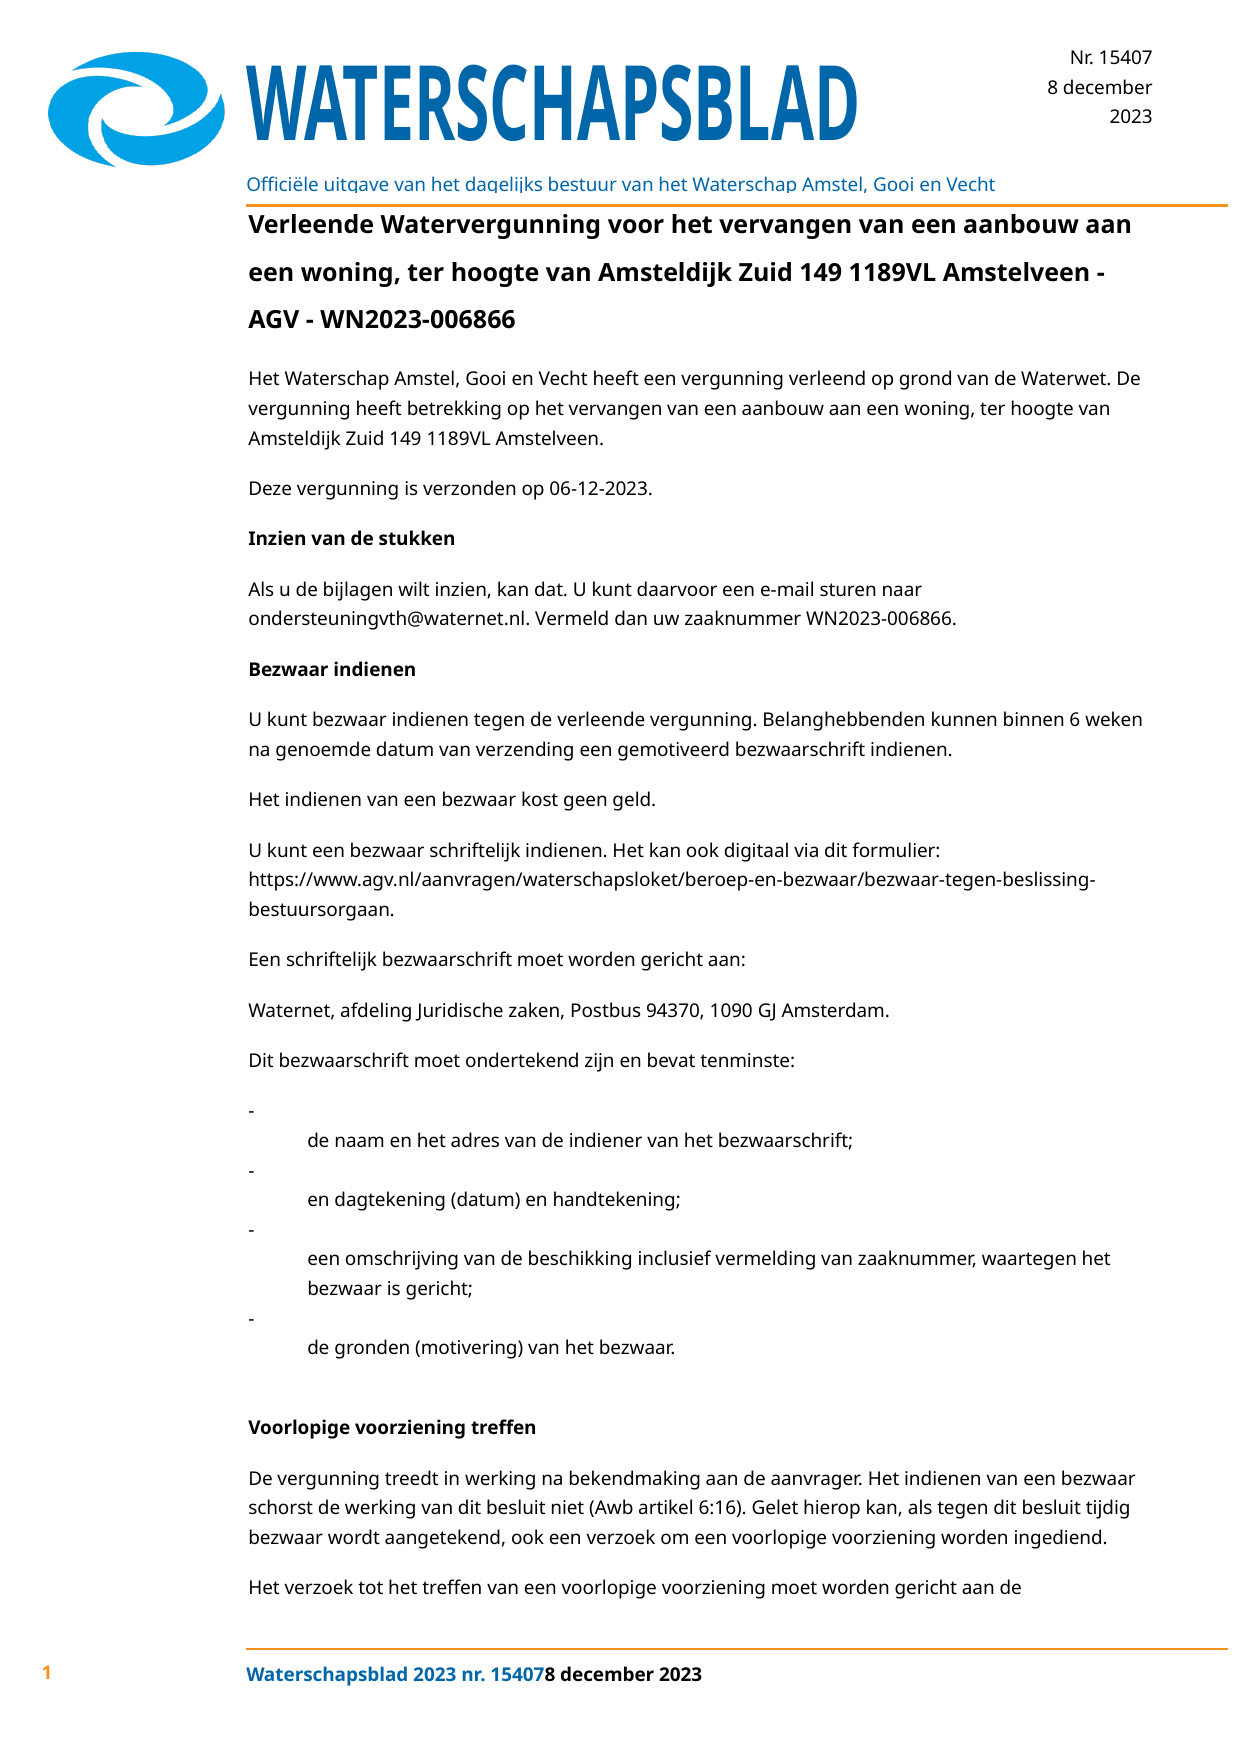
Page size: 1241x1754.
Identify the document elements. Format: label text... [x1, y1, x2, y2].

list een omschrijving van de beschikking inclusief vermelding van zaaknummer, waartegen het bezwaar is gericht; [248, 1246, 1152, 1301]
text Deze vergunning is verzonden op 06-12-2023. [248, 475, 1152, 501]
list de gronden (motivering) van het bezwaar. [248, 1334, 1152, 1360]
text U kunt een bezwaar schriftelijk indienen. Het kan ook digitaal via dit formulier: https://www.agv.nl/aanvragen/waterschapsloket/beroep-en-bezwaar/bezwaar-tegen-beslissing-bestuursorgaan. [248, 837, 1152, 922]
text Voorlopige voorziening treffen [248, 1414, 1152, 1440]
text Dit bezwaarschrift moet ondertekend zijn en bevat tenminste: [248, 1047, 1152, 1073]
text Een schriftelijk bezwaarschrift moet worden gericht aan: [248, 946, 1152, 972]
list de naam en het adres van de indiener van het bezwaarschrift; [248, 1127, 1152, 1153]
text U kunt bezwaar indienen tegen de verleende vergunning. Belanghebbenden kunnen binnen 6 weken na genoemde datum van verzending een gemotiveerd bezwaarschrift indienen. [248, 706, 1152, 762]
text Inzien van de stukken [248, 526, 1152, 551]
picture [41, 47, 231, 172]
text Verleende Watervergunning voor het vervangen van een aanbouw aan een woning, ter hoogte van Amsteldijk Zuid 149 1189VL Amstelveen - AGV - WN2023-006866 [248, 207, 1152, 336]
text Het Waterschap Amstel, Gooi en Vecht heeft een vergunning verleend op grond van de Waterwet. De vergunning heeft betrekking op het vervangen van een aanbouw aan een woning, ter hoogte van Amsteldijk Zuid 149 1189VL Amstelveen. [248, 366, 1152, 450]
text Het indienen van een bezwaar kost geen geld. [248, 786, 1152, 812]
list en dagtekening (datum) en handtekening; [248, 1186, 1152, 1212]
text Waternet, afdeling Juridische zaken, Postbus 94370, 1090 GJ Amsterdam. [248, 997, 1152, 1022]
text Bezwaar indienen [248, 656, 1152, 682]
text Als u de bijlagen wilt inzien, kan dat. U kunt daarvoor een e-mail sturen naar ondersteuningvth@waternet.nl. Vermeld dan uw zaaknummer WN2023-006866. [248, 576, 1152, 631]
text De vergunning treedt in werking na bekendmaking aan de aanvrager. Het indienen van een bezwaar schorst de werking van dit besluit niet (Awb artikel 6:16). Gelet hierop kan, als tegen dit besluit tijdig bezwaar wordt aangetekend, ook een verzoek om een voorlopige voorziening worden ingediend. [248, 1465, 1152, 1549]
text Het verzoek tot het treffen van een voorlopige voorziening moet worden gericht aan de [248, 1574, 1152, 1600]
